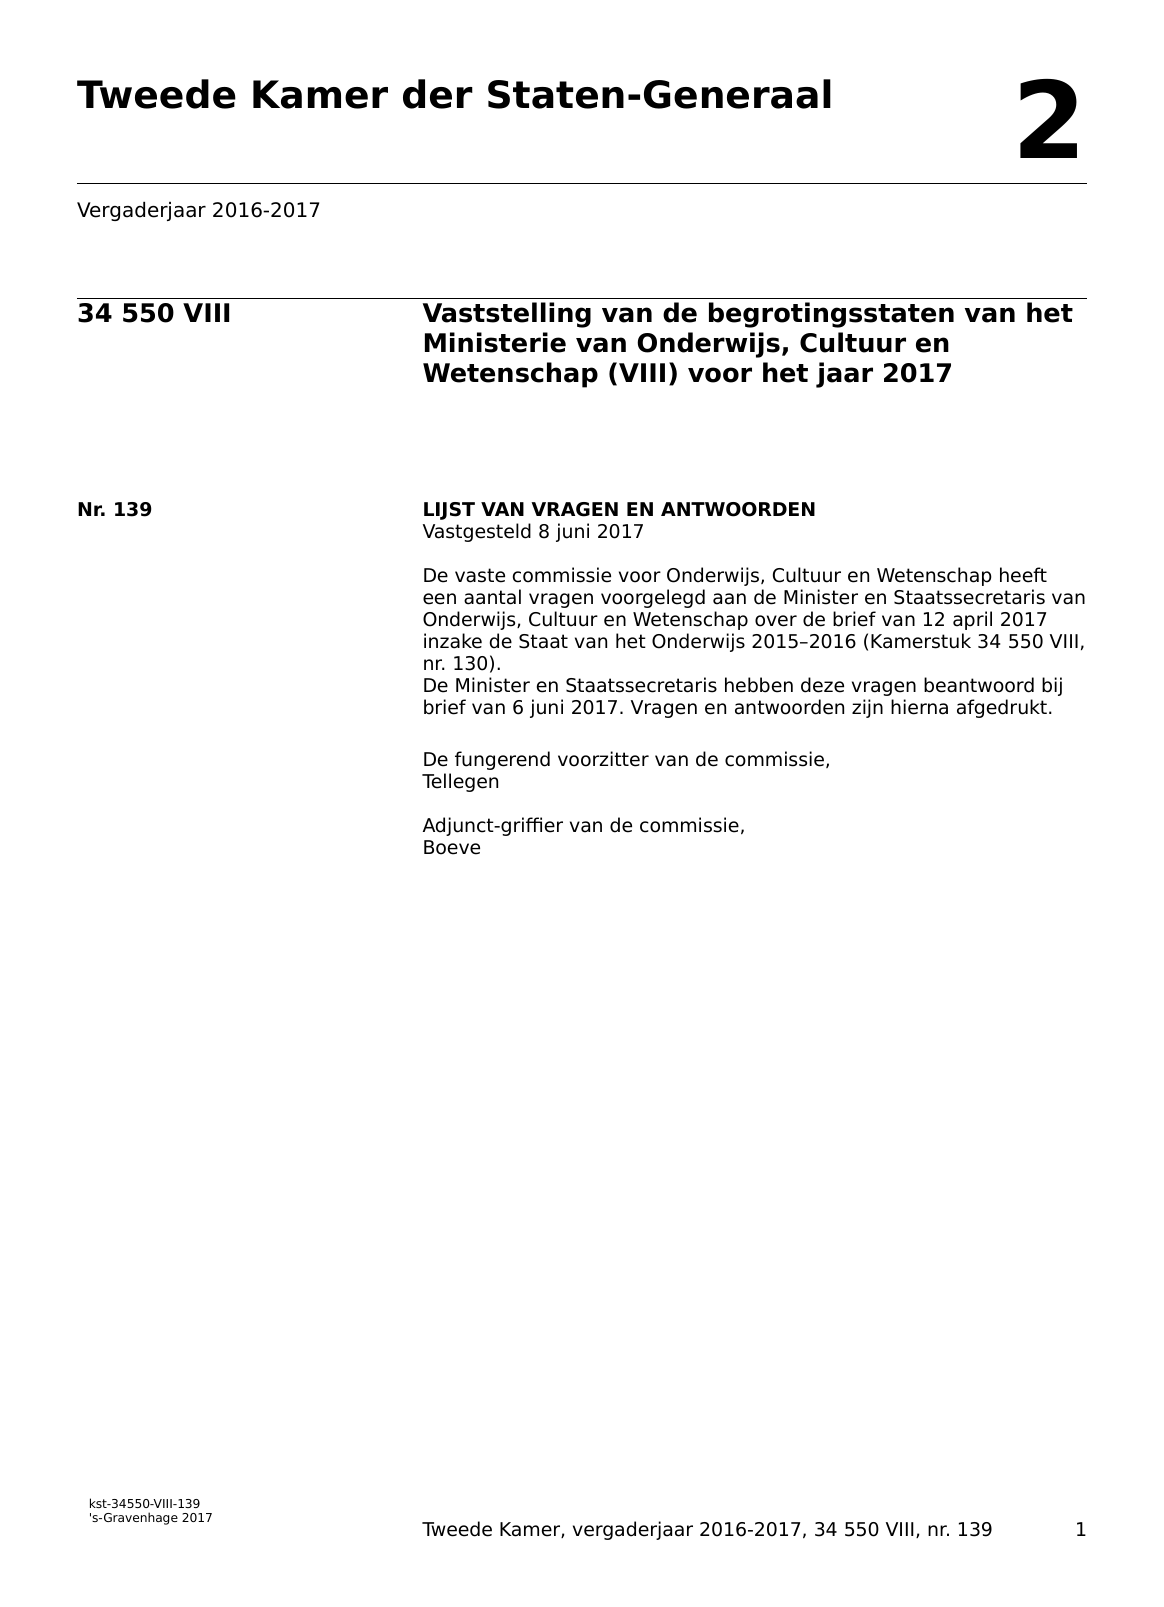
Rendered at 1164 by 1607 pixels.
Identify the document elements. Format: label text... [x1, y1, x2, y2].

text Adjunct-griffier van de commissie, Boeve [422, 815, 1087, 859]
table_header 2 [886, 59, 1087, 183]
text De fungerend voorzitter van de commissie, Tellegen [422, 749, 1087, 793]
table_header Tweede Kamer der Staten-Generaal [77, 59, 886, 183]
text Vastgesteld 8 juni 2017 [422, 521, 1087, 543]
text 's-Gravenhage 2017 [88, 1511, 323, 1525]
subtitle 34 550 VIII Vaststelling van de begrotingsstaten van het Ministerie van Onderwijs, Cultuur en Wetenschap (VIII) voor het jaar 2017 [77, 299, 1087, 388]
text kst-34550-VIII-139 [88, 1497, 323, 1511]
table_cell Vergaderjaar 2016-2017 [77, 184, 1087, 298]
text De vaste commissie voor Onderwijs, Cultuur en Wetenschap heeft een aantal vragen voorgelegd aan de Minister en Staatssecretaris van Onderwijs, Cultuur en Wetenschap over de brief van 12 april 2017 inzake de Staat van het Onderwijs 2015–2016 (Kamerstuk 34 550 VIII, nr. 130). [422, 565, 1087, 675]
subtitle Nr. 139 LIJST VAN VRAGEN EN ANTWOORDEN [77, 499, 1087, 521]
text De Minister en Staatssecretaris hebben deze vragen beantwoord bij brief van 6 juni 2017. Vragen en antwoorden zijn hierna afgedrukt. [422, 675, 1087, 719]
